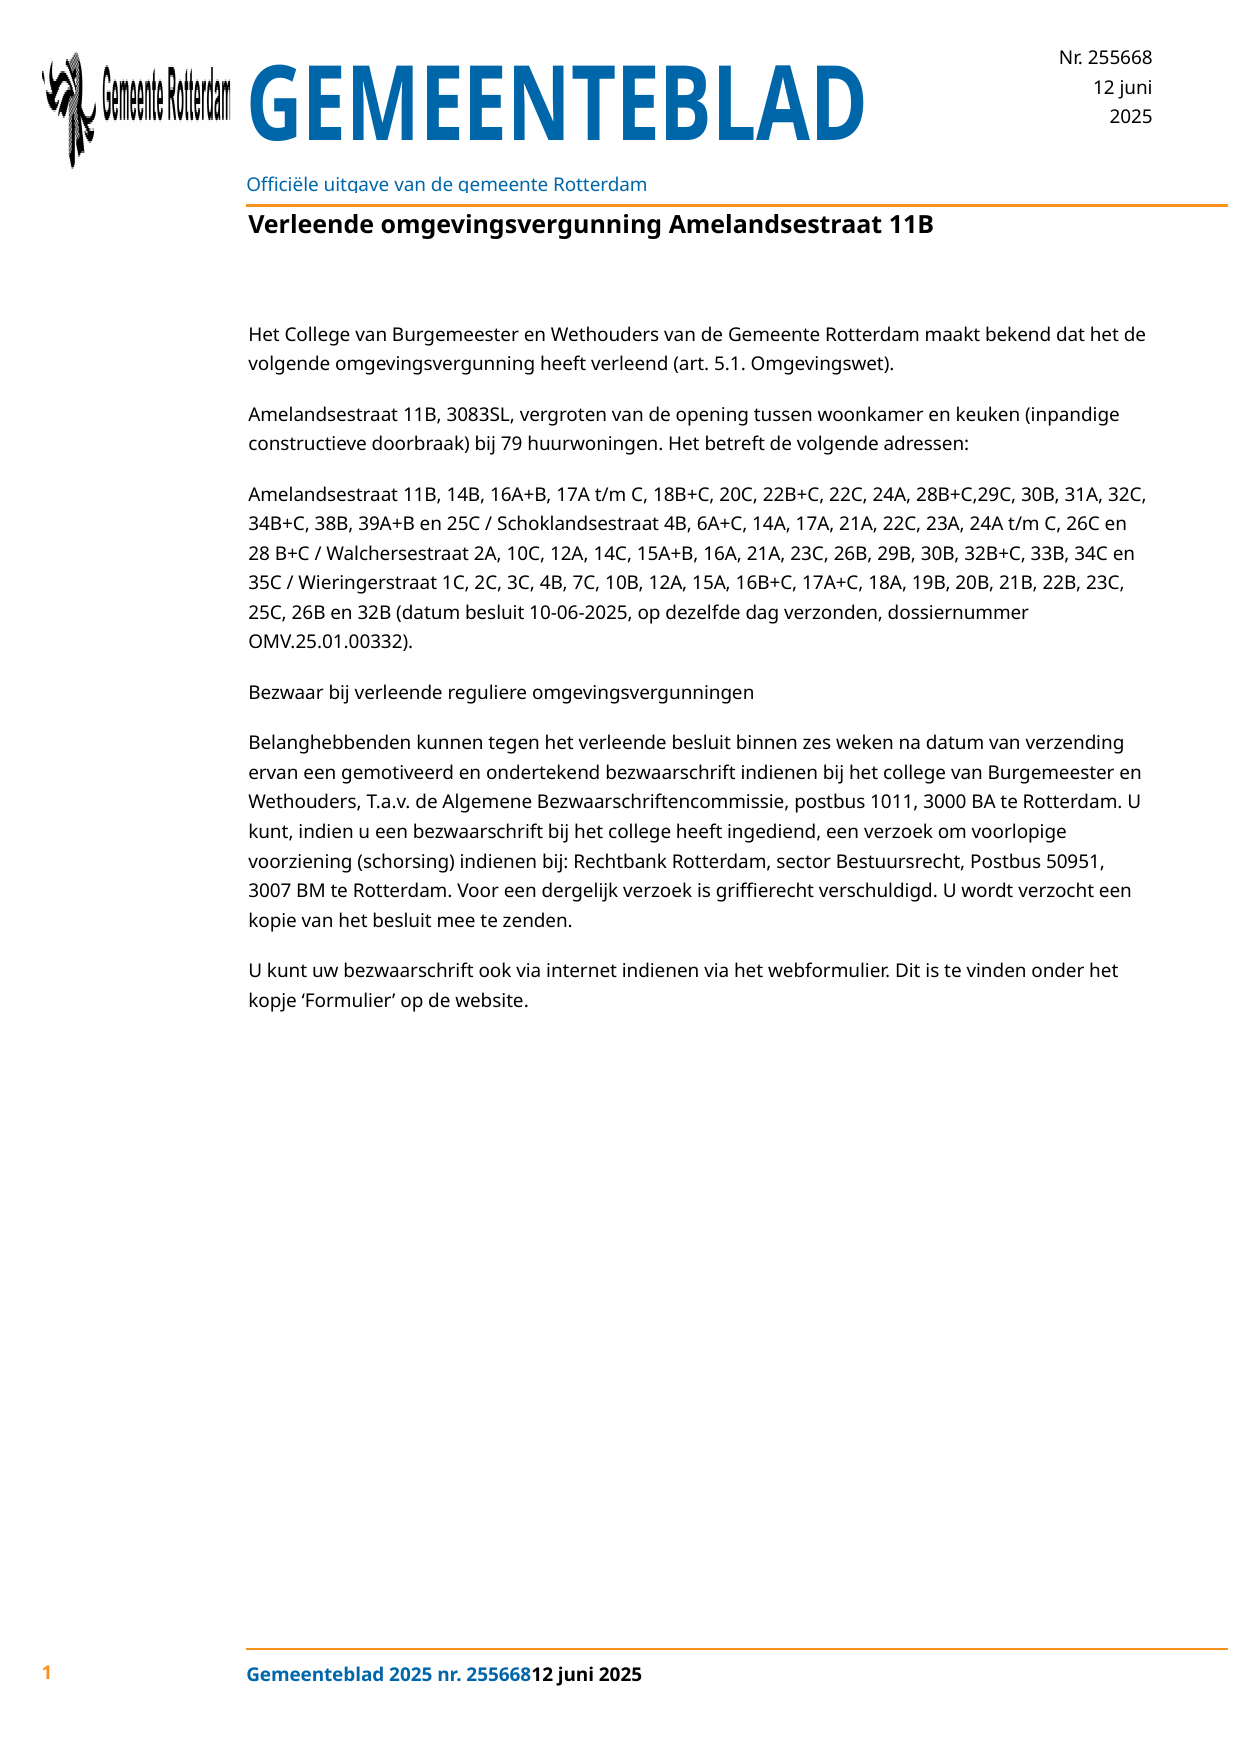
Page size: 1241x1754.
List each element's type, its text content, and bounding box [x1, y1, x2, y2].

text Verleende omgevingsvergunning Amelandsestraat 11B [248, 207, 1152, 241]
text U kunt uw bezwaarschrift ook via internet indienen via het webformulier. Dit is te vinden onder het kopje ‘Formulier’ op de website. [248, 957, 1152, 1013]
text Het College van Burgemeester en Wethouders van de Gemeente Rotterdam maakt bekend dat het de volgende omgevingsvergunning heeft verleend (art. 5.1. Omgevingswet). [248, 321, 1152, 376]
text Amelandsestraat 11B, 3083SL, vergroten van de opening tussen woonkamer en keuken (inpandige constructieve doorbraak) bij 79 huurwoningen. Het betreft de volgende adressen: [248, 401, 1152, 456]
picture [41, 47, 231, 172]
text Amelandsestraat 11B, 14B, 16A+B, 17A t/m C, 18B+C, 20C, 22B+C, 22C, 24A, 28B+C,29C, 30B, 31A, 32C, 34B+C, 38B, 39A+B en 25C / Schoklandsestraat 4B, 6A+C, 14A, 17A, 21A, 22C, 23A, 24A t/m C, 26C en 28 B+C / Walchersestraat 2A, 10C, 12A, 14C, 15A+B, 16A, 21A, 23C, 26B, 29B, 30B, 32B+C, 33B, 34C en 35C / Wieringerstraat 1C, 2C, 3C, 4B, 7C, 10B, 12A, 15A, 16B+C, 17A+C, 18A, 19B, 20B, 21B, 22B, 23C, 25C, 26B en 32B (datum besluit 10-06-2025, op dezelfde dag verzonden, dossiernummer OMV.25.01.00332). [248, 481, 1152, 654]
text Belanghebbenden kunnen tegen het verleende besluit binnen zes weken na datum van verzending ervan een gemotiveerd en ondertekend bezwaarschrift indienen bij het college van Burgemeester en Wethouders, T.a.v. de Algemene Bezwaarschriftencommissie, postbus 1011, 3000 BA te Rotterdam. U kunt, indien u een bezwaarschrift bij het college heeft ingediend, een verzoek om voorlopige voorziening (schorsing) indienen bij: Rechtbank Rotterdam, sector Bestuursrecht, Postbus 50951, 3007 BM te Rotterdam. Voor een dergelijk verzoek is griffierecht verschuldigd. U wordt verzocht een kopie van het besluit mee te zenden. [248, 729, 1152, 933]
text Bezwaar bij verleende reguliere omgevingsvergunningen [248, 679, 1152, 705]
